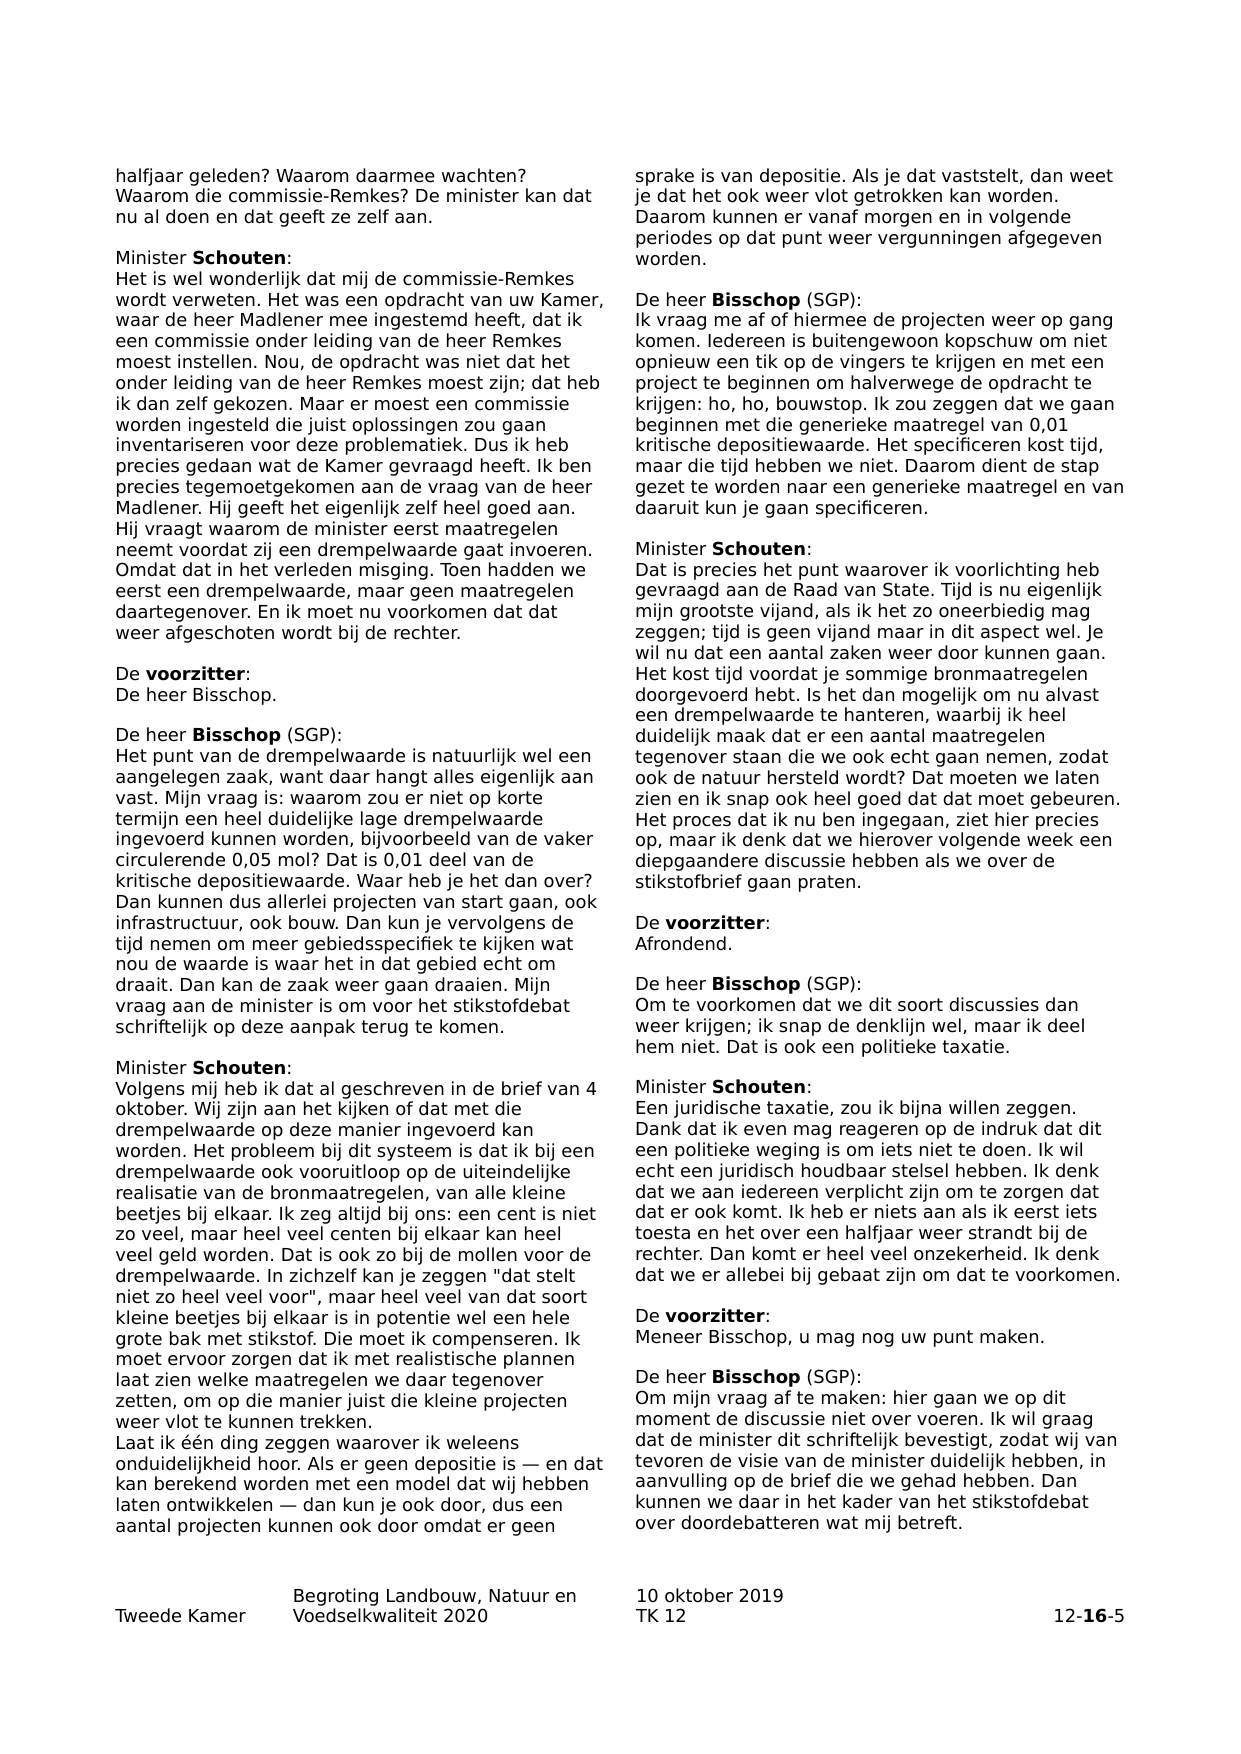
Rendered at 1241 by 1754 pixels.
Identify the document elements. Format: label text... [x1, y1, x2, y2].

text Het punt van de drempelwaarde is natuurlijk wel een aangelegen zaak, want daar hangt alles eigenlijk aan vast. Mijn vraag is: waarom zou er niet op korte termijn een heel duidelijke lage drempelwaarde ingevoerd kunnen worden, bijvoorbeeld van de vaker circulerende 0,05 mol? Dat is 0,01 deel van de kritische depositiewaarde. Waar heb je het dan over? Dan kunnen dus allerlei projecten van start gaan, ook infrastructuur, ook bouw. Dan kun je vervolgens de tijd nemen om meer gebiedsspecifiek te kijken wat nou de waarde is waar het in dat gebied echt om draait. Dan kan de zaak weer gaan draaien. Mijn vraag aan de minister is om voor het stikstofdebat schriftelijk op deze aanpak terug te komen. [115, 746, 605, 1037]
text halfjaar geleden? Waarom daarmee wachten? Waarom die commissie-Remkes? De minister kan dat nu al doen en dat geeft ze zelf aan. [115, 165, 605, 228]
text De heer Bisschop (SGP): [635, 1367, 1125, 1388]
text Om mijn vraag af te maken: hier gaan we op dit moment de discussie niet over voeren. Ik wil graag dat de minister dit schriftelijk bevestigt, zodat wij van tevoren de visie van de minister duidelijk hebben, in aanvulling op de brief die we gehad hebben. Dan kunnen we daar in het kader van het stikstofdebat over doordebatteren wat mij betreft. [635, 1388, 1125, 1534]
text sprake is van depositie. Als je dat vaststelt, dan weet je dat het ook weer vlot getrokken kan worden. Daarom kunnen er vanaf morgen en in volgende periodes op dat punt weer vergunningen afgegeven worden. [635, 165, 1125, 269]
text De heer Bisschop (SGP): [635, 974, 1125, 995]
text Volgens mij heb ik dat al geschreven in de brief van 4 oktober. Wij zijn aan het kijken of dat met die drempelwaarde op deze manier ingevoerd kan worden. Het probleem bij dit systeem is dat ik bij een drempelwaarde ook vooruitloop op de uiteindelijke realisatie van de bronmaatregelen, van alle kleine beetjes bij elkaar. Ik zeg altijd bij ons: een cent is niet zo veel, maar heel veel centen bij elkaar kan heel veel geld worden. Dat is ook zo bij de mollen voor de drempelwaarde. In zichzelf kan je zeggen "dat stelt niet zo heel veel voor", maar heel veel van dat soort kleine beetjes bij elkaar is in potentie wel een hele grote bak met stikstof. Die moet ik compenseren. Ik moet ervoor zorgen dat ik met realistische plannen laat zien welke maatregelen we daar tegenover zetten, om op die manier juist die kleine projecten weer vlot te kunnen trekken. [115, 1078, 605, 1432]
text Minister Schouten: [115, 1057, 605, 1078]
text Ik vraag me af of hiermee de projecten weer op gang komen. Iedereen is buitengewoon kopschuw om niet opnieuw een tik op de vingers te krijgen en met een project te beginnen om halverwege de opdracht te krijgen: ho, ho, bouwstop. Ik zou zeggen dat we gaan beginnen met die generieke maatregel van 0,01 kritische depositiewaarde. Het specificeren kost tijd, maar die tijd hebben we niet. Daarom dient de stap gezet te worden naar een generieke maatregel en van daaruit kun je gaan specificeren. [635, 310, 1125, 518]
text De heer Bisschop. [115, 684, 605, 705]
text De voorzitter: [115, 663, 605, 684]
text Afrondend. [635, 933, 1125, 954]
text De heer Bisschop (SGP): [635, 289, 1125, 310]
text Een juridische taxatie, zou ik bijna willen zeggen. Dank dat ik even mag reageren op de indruk dat dit een politieke weging is om iets niet te doen. Ik wil echt een juridisch houdbaar stelsel hebben. Ik denk dat we aan iedereen verplicht zijn om te zorgen dat dat er ook komt. Ik heb er niets aan als ik eerst iets toesta en het over een halfjaar weer strandt bij de rechter. Dan komt er heel veel onzekerheid. Ik denk dat we er allebei bij gebaat zijn om dat te voorkomen. [635, 1098, 1125, 1286]
text De voorzitter: [635, 1306, 1125, 1326]
text Dat is precies het punt waarover ik voorlichting heb gevraagd aan de Raad van State. Tijd is nu eigenlijk mijn grootste vijand, als ik het zo oneerbiedig mag zeggen; tijd is geen vijand maar in dit aspect wel. Je wil nu dat een aantal zaken weer door kunnen gaan. Het kost tijd voordat je sommige bronmaatregelen doorgevoerd hebt. Is het dan mogelijk om nu alvast een drempelwaarde te hanteren, waarbij ik heel duidelijk maak dat er een aantal maatregelen tegenover staan die we ook echt gaan nemen, zodat ook de natuur hersteld wordt? Dat moeten we laten zien en ik snap ook heel goed dat dat moet gebeuren. Het proces dat ik nu ben ingegaan, ziet hier precies op, maar ik denk dat we hierover volgende week een diepgaandere discussie hebben als we over de stikstofbrief gaan praten. [635, 559, 1125, 893]
text De voorzitter: [635, 913, 1125, 933]
text Laat ik één ding zeggen waarover ik weleens onduidelijkheid hoor. Als er geen depositie is — en dat kan berekend worden met een model dat wij hebben laten ontwikkelen — dan kun je ook door, dus een aantal projecten kunnen ook door omdat er geen [115, 1432, 605, 1537]
text Minister Schouten: [115, 248, 605, 268]
text Om te voorkomen dat we dit soort discussies dan weer krijgen; ik snap de denklijn wel, maar ik deel hem niet. Dat is ook een politieke taxatie. [635, 995, 1125, 1057]
text Meneer Bisschop, u mag nog uw punt maken. [635, 1326, 1125, 1347]
text Het is wel wonderlijk dat mij de commissie-Remkes wordt verweten. Het was een opdracht van uw Kamer, waar de heer Madlener mee ingestemd heeft, dat ik een commissie onder leiding van de heer Remkes moest instellen. Nou, de opdracht was niet dat het onder leiding van de heer Remkes moest zijn; dat heb ik dan zelf gekozen. Maar er moest een commissie worden ingesteld die juist oplossingen zou gaan inventariseren voor deze problematiek. Dus ik heb precies gedaan wat de Kamer gevraagd heeft. Ik ben precies tegemoetgekomen aan de vraag van de heer Madlener. Hij geeft het eigenlijk zelf heel goed aan. Hij vraagt waarom de minister eerst maatregelen neemt voordat zij een drempelwaarde gaat invoeren. Omdat dat in het verleden misging. Toen hadden we eerst een drempelwaarde, maar geen maatregelen daartegenover. En ik moet nu voorkomen dat dat weer afgeschoten wordt bij de rechter. [115, 268, 605, 643]
text Minister Schouten: [635, 1077, 1125, 1098]
text De heer Bisschop (SGP): [115, 725, 605, 746]
text Minister Schouten: [635, 538, 1125, 559]
